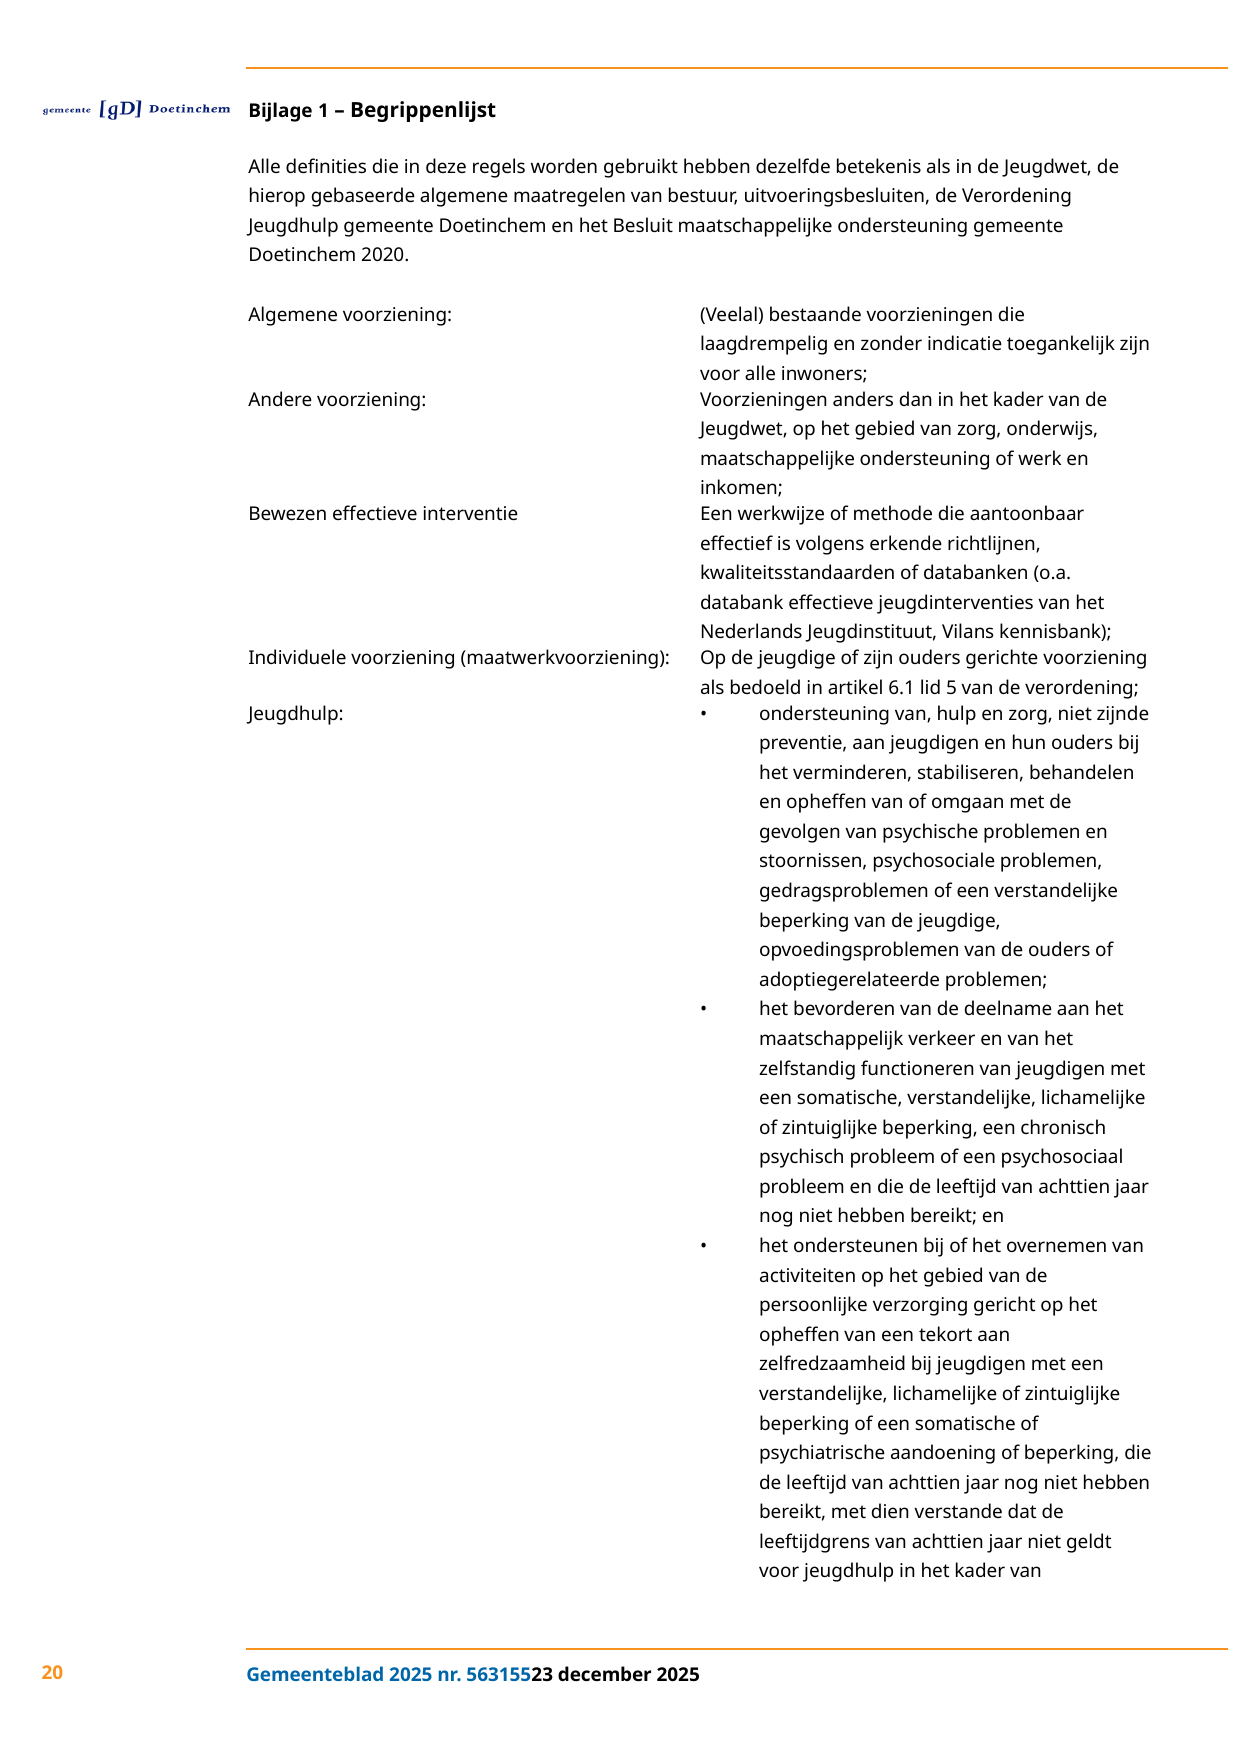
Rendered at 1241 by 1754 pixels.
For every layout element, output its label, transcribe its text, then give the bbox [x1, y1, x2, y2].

table_cell ondersteuning van, hulp en zorg, niet zijnde preventie, aan jeugdigen en hun ouders bij het verminderen, stabiliseren, behandelen en opheffen van of omgaan met de gevolgen van psychische problemen en stoornissen, psychosociale problemen, gedragsproblemen of een verstandelijke beperking van de jeugdige, opvoedingsproblemen van de ouders of adoptiegerelateerde problemen; het bevorderen van de deelname aan het maatschappelijk verkeer en van het zelfstandig functioneren van jeugdigen met een somatische, verstandelijke, lichamelijke of zintuiglijke beperking, een chronisch psychisch probleem of een psychosociaal probleem en die de leeftijd van achttien jaar nog niet hebben bereikt; en het ondersteunen bij of het overnemen van activiteiten op het gebied van de persoonlijke verzorging gericht op het opheffen van een tekort aan zelfredzaamheid bij jeugdigen met een verstandelijke, lichamelijke of zintuiglijke beperking of een somatische of psychiatrische aandoening of beperking, die de leeftijd van achttien jaar nog niet hebben bereikt, met dien verstande dat de leeftijdgrens van achttien jaar niet geldt voor jeugdhulp in het kader van [700, 700, 1152, 1583]
table_cell Jeugdhulp: [248, 700, 700, 1583]
table_cell Andere voorziening: [248, 386, 700, 500]
text Alle definities die in deze regels worden gebruikt hebben dezelfde betekenis als in de Jeugdwet, de hierop gebaseerde algemene maatregelen van bestuur, uitvoeringsbesluiten, de Verordening Jeugdhulp gemeente Doetinchem en het Besluit maatschappelijke ondersteuning gemeente Doetinchem 2020. [248, 153, 1152, 267]
table_cell Bewezen effectieve interventie [248, 500, 700, 644]
table_cell Een werkwijze of methode die aantoonbaar effectief is volgens erkende richtlijnen, kwaliteitsstandaarden of databanken (o.a. databank effectieve jeugdinterventies van het Nederlands Jeugdinstituut, Vilans kennisbank); [700, 500, 1152, 644]
table_header Algemene voorziening: [248, 301, 700, 386]
table_header (Veelal) bestaande voorzieningen die laagdrempelig en zonder indicatie toegankelijk zijn voor alle inwoners; [700, 301, 1152, 386]
text Bijlage 1 – Begrippenlijst [248, 95, 1152, 123]
table_cell Individuele voorziening (maatwerkvoorziening): [248, 644, 700, 700]
picture [41, 47, 231, 172]
table_cell Voorzieningen anders dan in het kader van de Jeugdwet, op het gebied van zorg, onderwijs, maatschappelijke ondersteuning of werk en inkomen; [700, 386, 1152, 500]
table_cell Op de jeugdige of zijn ouders gerichte voorziening als bedoeld in artikel 6.1 lid 5 van de verordening; [700, 644, 1152, 700]
